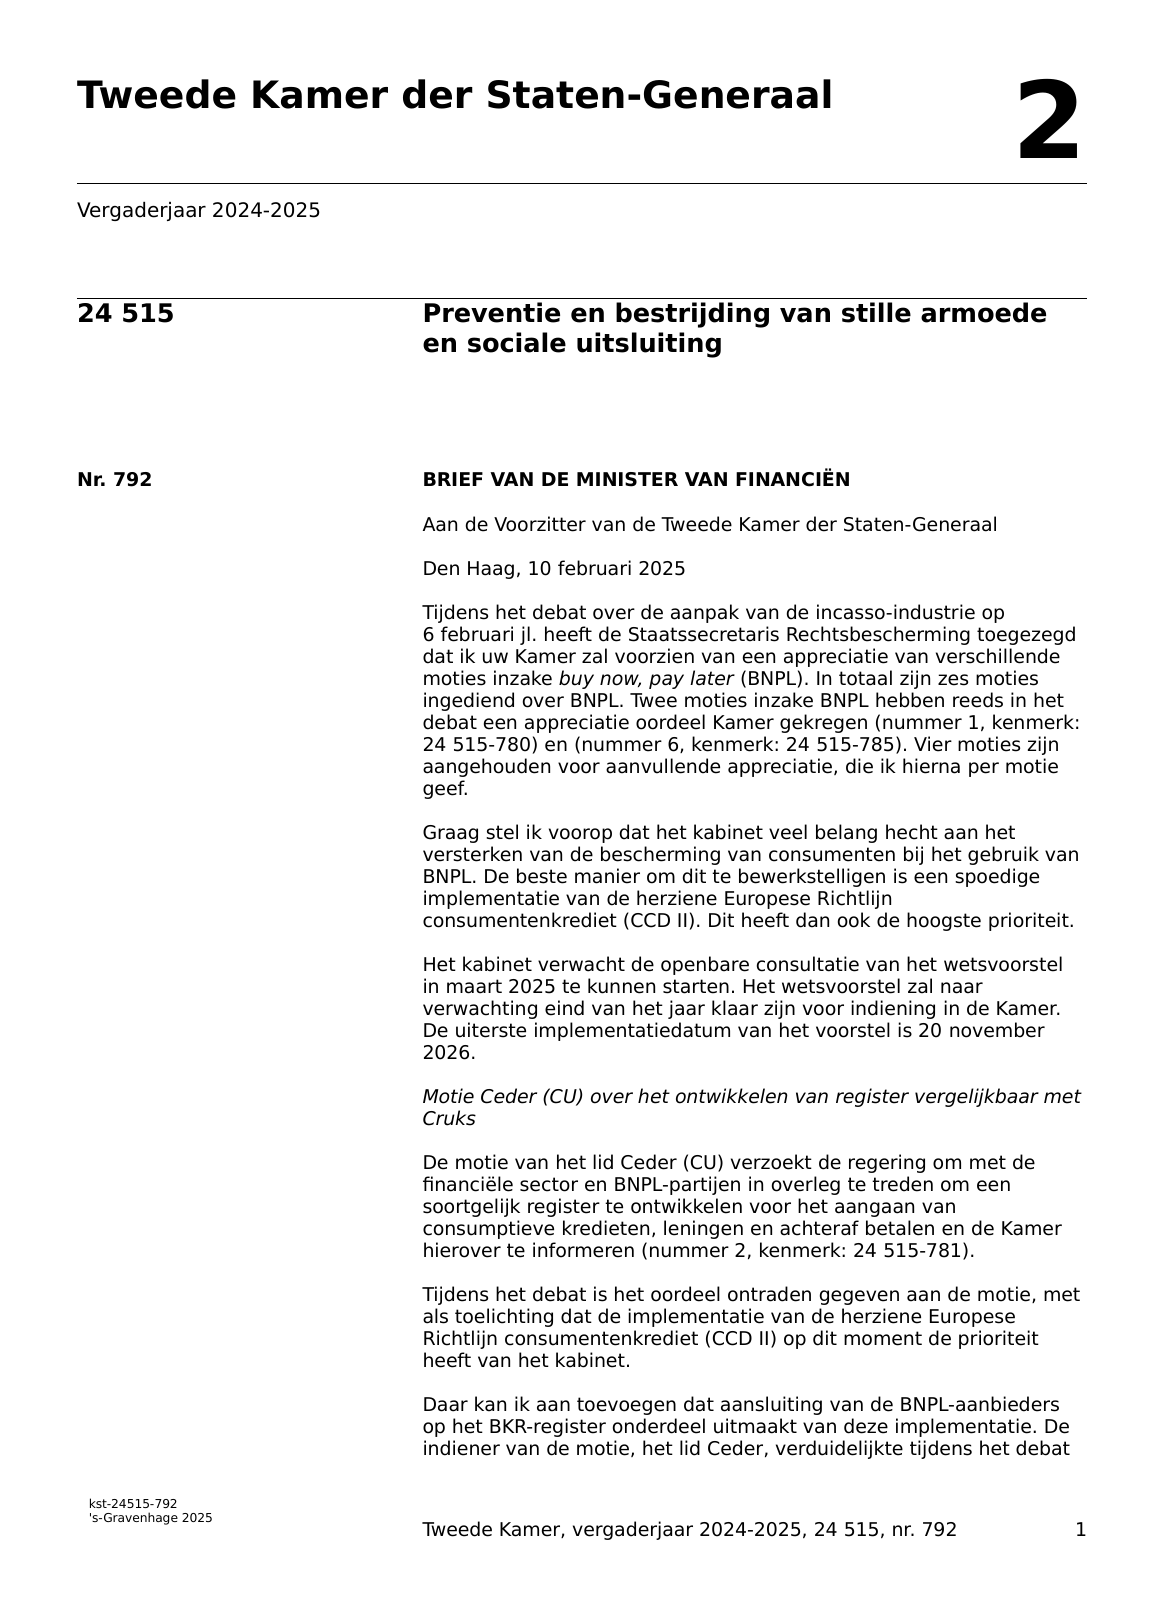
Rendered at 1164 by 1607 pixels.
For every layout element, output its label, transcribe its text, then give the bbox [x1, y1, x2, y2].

text Den Haag, 10 februari 2025 [422, 558, 1087, 580]
text kst-24515-792 [88, 1497, 323, 1511]
subtitle Motie Ceder (CU) over het ontwikkelen van register vergelijkbaar met Cruks [422, 1086, 1087, 1130]
table_header 2 [886, 59, 1087, 183]
text Daar kan ik aan toevoegen dat aansluiting van de BNPL-aanbieders op het BKR-register onderdeel uitmaakt van deze implementatie. De indiener van de motie, het lid Ceder, verduidelijkte tijdens het debat [422, 1394, 1087, 1460]
text 's-Gravenhage 2025 [88, 1511, 323, 1525]
text Graag stel ik voorop dat het kabinet veel belang hecht aan het versterken van de bescherming van consumenten bij het gebruik van BNPL. De beste manier om dit te bewerkstelligen is een spoedige implementatie van de herziene Europese Richtlijn consumentenkrediet (CCD II). Dit heeft dan ook de hoogste prioriteit. [422, 822, 1087, 932]
subtitle Nr. 792 BRIEF VAN DE MINISTER VAN FINANCIËN [77, 469, 1087, 491]
text Aan de Voorzitter van de Tweede Kamer der Staten-Generaal [422, 513, 1087, 536]
table_cell Vergaderjaar 2024-2025 [77, 184, 1087, 298]
text Tijdens het debat over de aanpak van de incasso-industrie op 6 februari jl. heeft de Staatssecretaris Rechtsbescherming toegezegd dat ik uw Kamer zal voorzien van een appreciatie van verschillende moties inzake buy now, pay later (BNPL). In totaal zijn zes moties ingediend over BNPL. Twee moties inzake BNPL hebben reeds in het debat een appreciatie oordeel Kamer gekregen (nummer 1, kenmerk: 24 515-780) en (nummer 6, kenmerk: 24 515-785). Vier moties zijn aangehouden voor aanvullende appreciatie, die ik hierna per motie geef. [422, 602, 1087, 800]
text De motie van het lid Ceder (CU) verzoekt de regering om met de financiële sector en BNPL-partijen in overleg te treden om een soortgelijk register te ontwikkelen voor het aangaan van consumptieve kredieten, leningen en achteraf betalen en de Kamer hierover te informeren (nummer 2, kenmerk: 24 515-781). [422, 1152, 1087, 1262]
subtitle 24 515 Preventie en bestrijding van stille armoede en sociale uitsluiting [77, 299, 1087, 358]
text Het kabinet verwacht de openbare consultatie van het wetsvoorstel in maart 2025 te kunnen starten. Het wetsvoorstel zal naar verwachting eind van het jaar klaar zijn voor indiening in de Kamer. De uiterste implementatiedatum van het voorstel is 20 november 2026. [422, 954, 1087, 1064]
table_header Tweede Kamer der Staten-Generaal [77, 59, 886, 183]
text Tijdens het debat is het oordeel ontraden gegeven aan de motie, met als toelichting dat de implementatie van de herziene Europese Richtlijn consumentenkrediet (CCD II) op dit moment de prioriteit heeft van het kabinet. [422, 1284, 1087, 1372]
